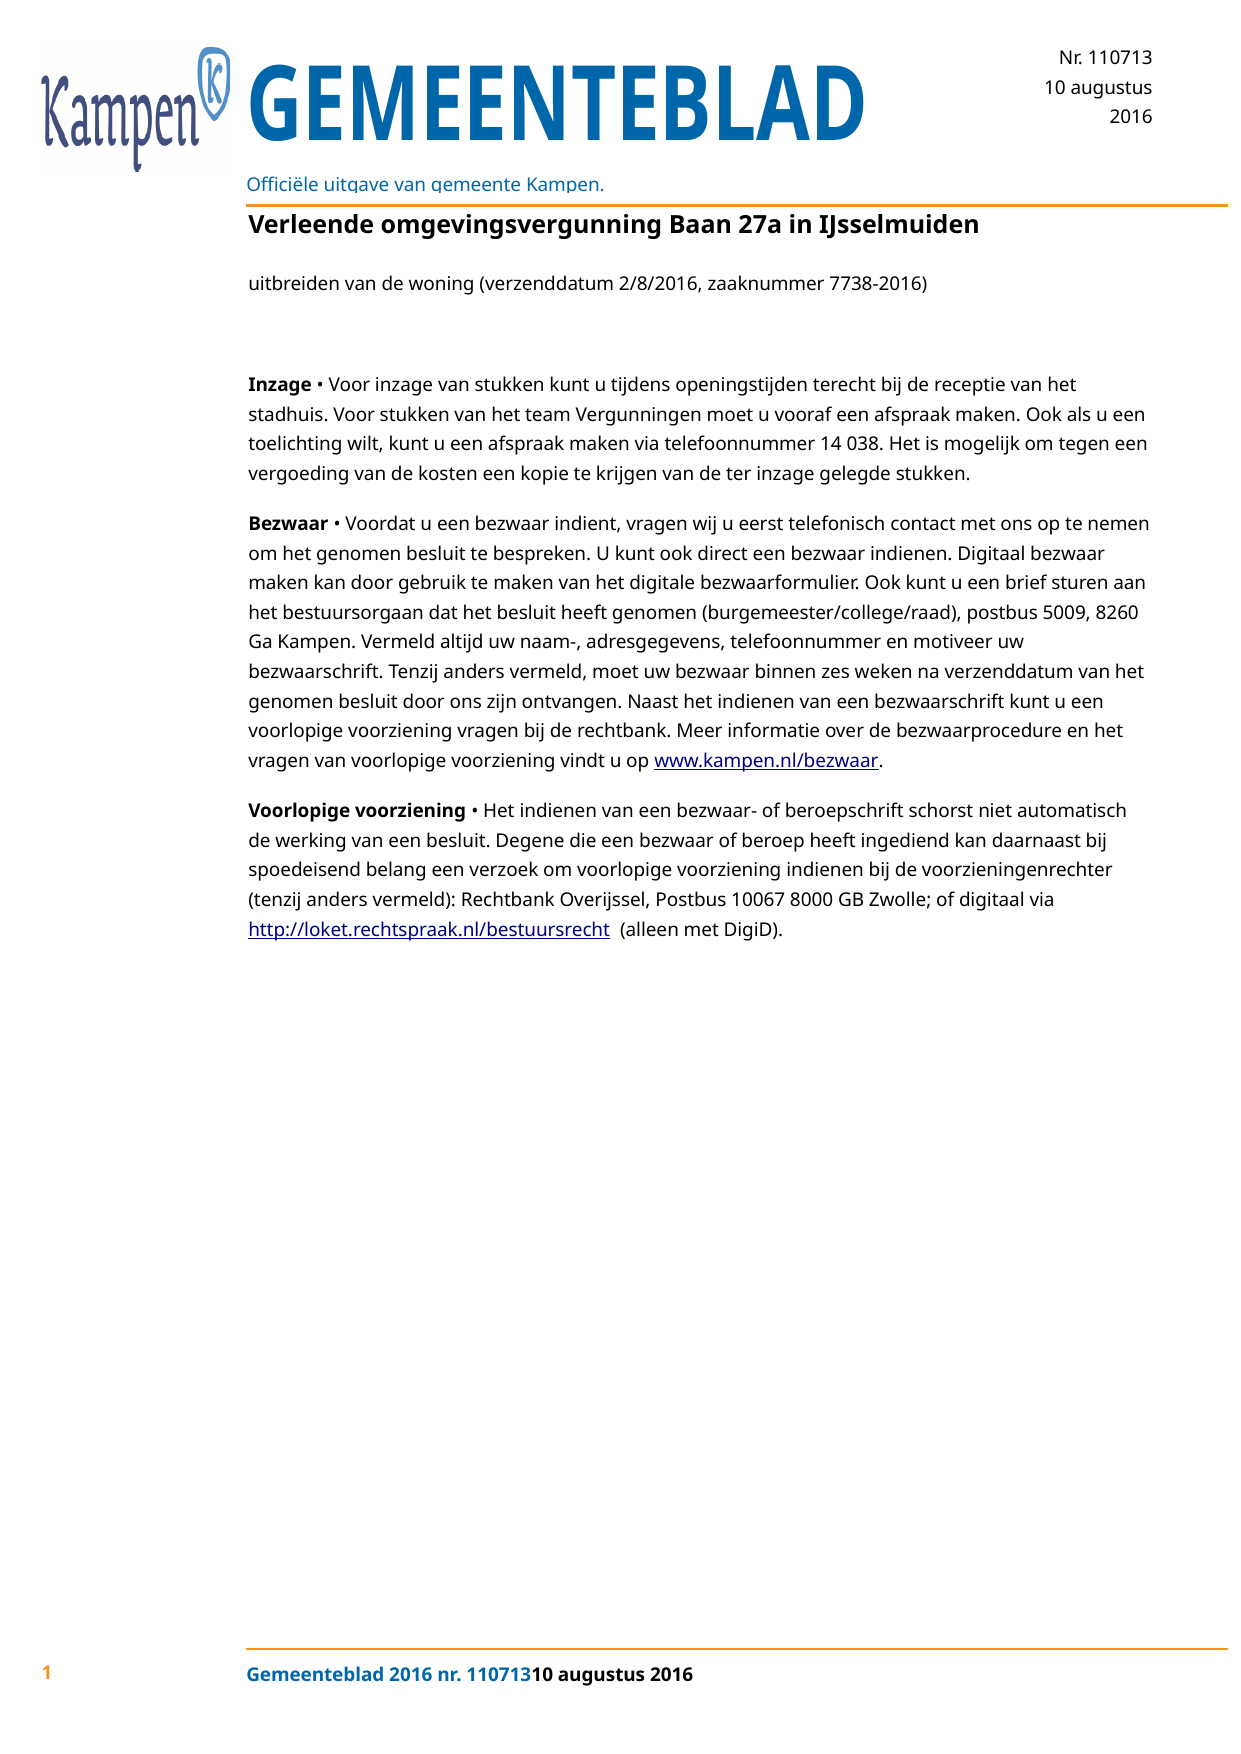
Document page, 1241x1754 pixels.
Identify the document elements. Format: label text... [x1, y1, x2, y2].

text Voorlopige voorziening • Het indienen van een bezwaar- of beroepschrift schorst niet automatisch de werking van een besluit. Degene die een bezwaar of beroep heeft ingediend kan daarnaast bij spoedeisend belang een verzoek om voorlopige voorziening indienen bij de voorzieningenrechter (tenzij anders vermeld): Rechtbank Overijssel, Postbus 10067 8000 GB Zwolle; of digitaal via http://loket.rechtspraak.nl/bestuursrecht (alleen met DigiD). [248, 797, 1152, 941]
text Inzage • Voor inzage van stukken kunt u tijdens openingstijden terecht bij de receptie van het stadhuis. Voor stukken van het team Vergunningen moet u vooraf een afspraak maken. Ook als u een toelichting wilt, kunt u een afspraak maken via telefoonnummer 14 038. Het is mogelijk om tegen een vergoeding van de kosten een kopie te krijgen van de ter inzage gelegde stukken. [248, 371, 1152, 486]
text Verleende omgevingsvergunning Baan 27a in IJsselmuiden [248, 207, 1152, 241]
text uitbreiden van de woning (verzenddatum 2/8/2016, zaaknummer 7738-2016) [248, 270, 1152, 296]
text Bezwaar • Voordat u een bezwaar indient, vragen wij u eerst telefonisch contact met ons op te nemen om het genomen besluit te bespreken. U kunt ook direct een bezwaar indienen. Digitaal bezwaar maken kan door gebruik te maken van het digitale bezwaarformulier. Ook kunt u een brief sturen aan het bestuursorgaan dat het besluit heeft genomen (burgemeester/college/raad), postbus 5009, 8260 Ga Kampen. Vermeld altijd uw naam-, adresgegevens, telefoonnummer en motiveer uw bezwaarschrift. Tenzij anders vermeld, moet uw bezwaar binnen zes weken na verzenddatum van het genomen besluit door ons zijn ontvangen. Naast het indienen van een bezwaarschrift kunt u een voorlopige voorziening vragen bij de rechtbank. Meer informatie over de bezwaarprocedure en het vragen van voorlopige voorziening vindt u op www.kampen.nl/bezwaar. [248, 510, 1152, 773]
picture [41, 47, 231, 172]
